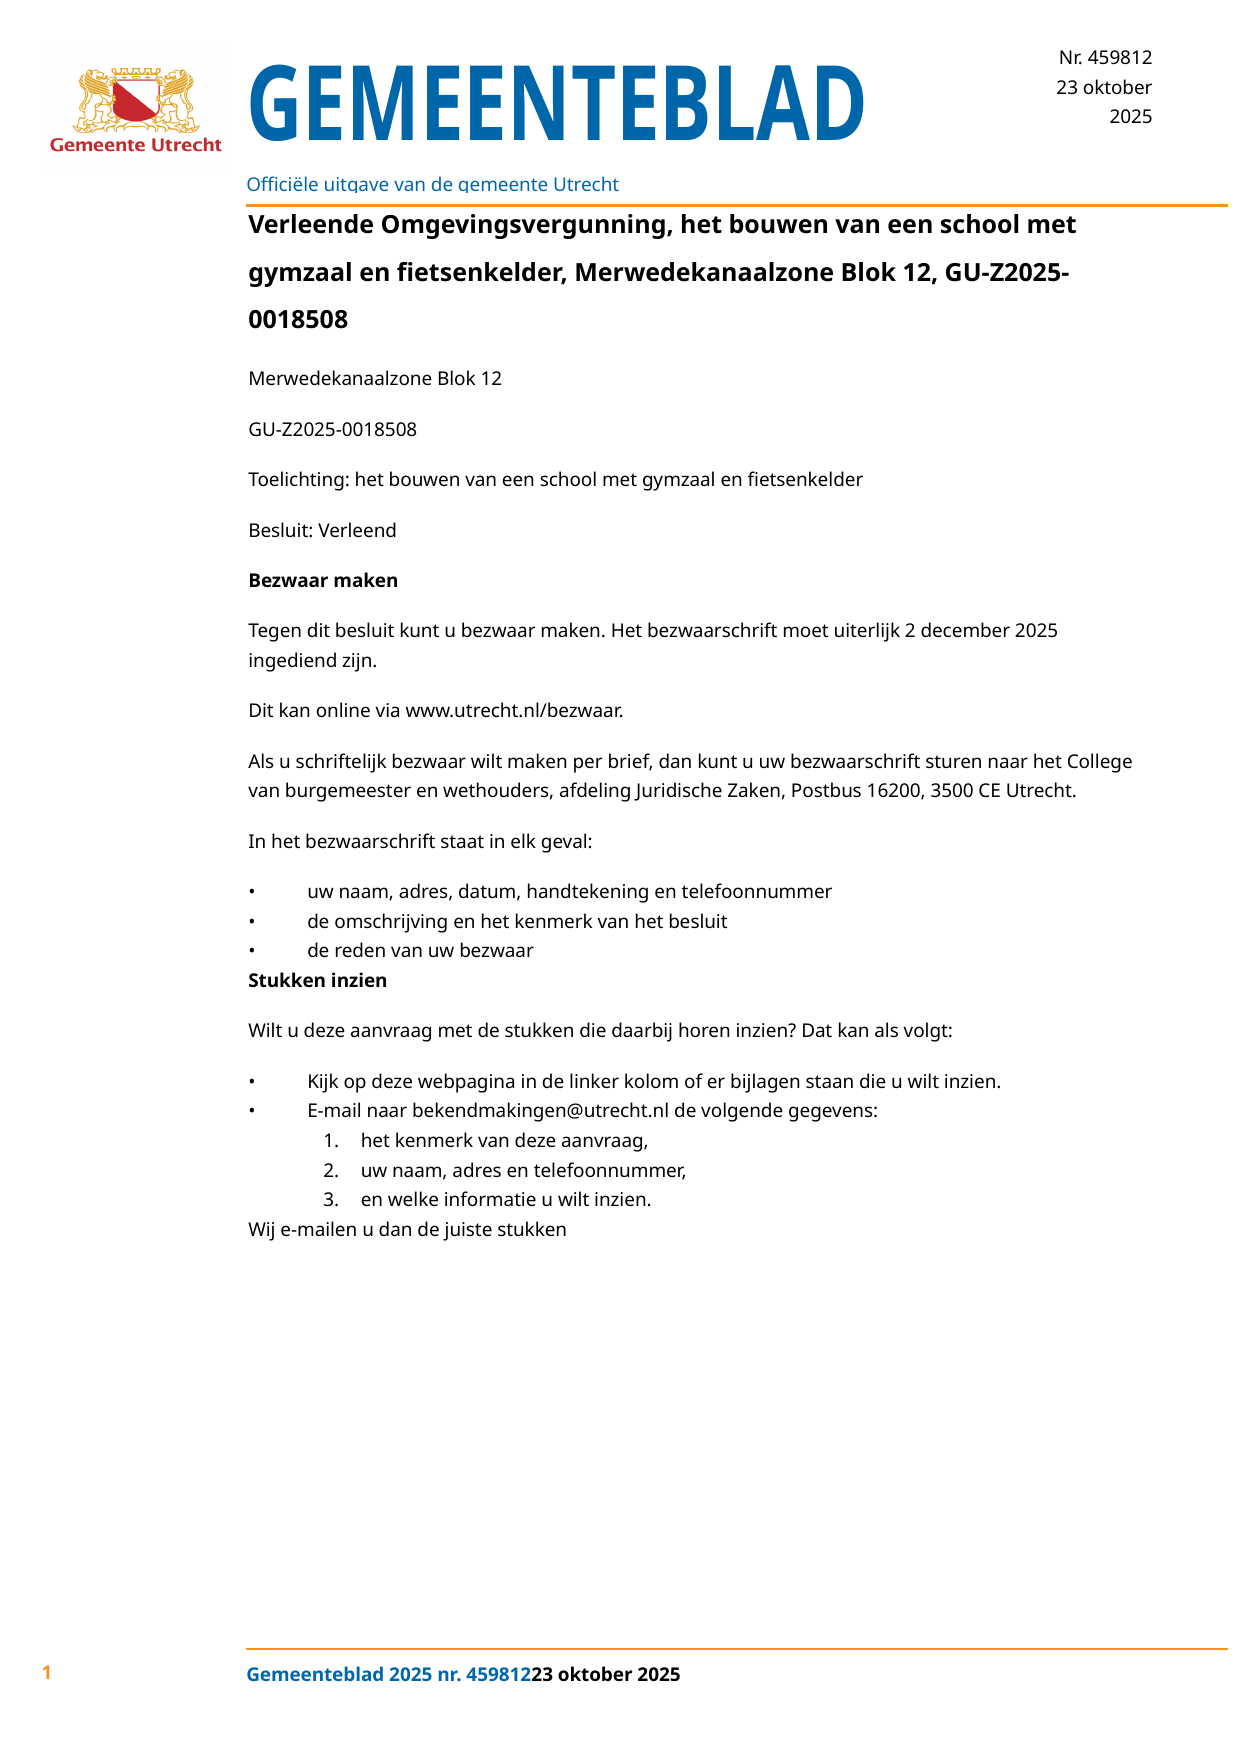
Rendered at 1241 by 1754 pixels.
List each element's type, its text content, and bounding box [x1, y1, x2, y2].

text In het bezwaarschrift staat in elk geval: [248, 828, 1152, 854]
text Dit kan online via www.utrecht.nl/bezwaar. [248, 698, 1152, 723]
list de omschrijving en het kenmerk van het besluit [248, 908, 1152, 934]
text Tegen dit besluit kunt u bezwaar maken. Het bezwaarschrift moet uiterlijk 2 december 2025 ingediend zijn. [248, 618, 1152, 673]
text Wij e-mailen u dan de juiste stukken [248, 1216, 1152, 1242]
text Merwedekanaalzone Blok 12 [248, 366, 1152, 391]
list en welke informatie u wilt inzien. [323, 1186, 1152, 1212]
text Besluit: Verleend [248, 517, 1152, 542]
text Stukken inzien [248, 967, 1152, 993]
list uw naam, adres, datum, handtekening en telefoonnummer [248, 878, 1152, 904]
text Als u schriftelijk bezwaar wilt maken per brief, dan kunt u uw bezwaarschrift sturen naar het College van burgemeester en wethouders, afdeling Juridische Zaken, Postbus 16200, 3500 CE Utrecht. [248, 748, 1152, 803]
list Kijk op deze webpagina in de linker kolom of er bijlagen staan die u wilt inzien. [248, 1068, 1152, 1094]
text Verleende Omgevingsvergunning, het bouwen van een school met gymzaal en fietsenkelder, Merwedekanaalzone Blok 12, GU-Z2025-0018508 [248, 207, 1152, 336]
list uw naam, adres en telefoonnummer, [323, 1157, 1152, 1182]
list de reden van uw bezwaar [248, 938, 1152, 963]
text GU-Z2025-0018508 [248, 416, 1152, 442]
text Bezwaar maken [248, 567, 1152, 593]
text Wilt u deze aanvraag met de stukken die daarbij horen inzien? Dat kan als volgt: [248, 1018, 1152, 1043]
text Toelichting: het bouwen van een school met gymzaal en fietsenkelder [248, 466, 1152, 492]
list E-mail naar bekendmakingen@utrecht.nl de volgende gegevens: [248, 1098, 1152, 1123]
picture [41, 47, 231, 172]
list het kenmerk van deze aanvraag, [323, 1127, 1152, 1153]
